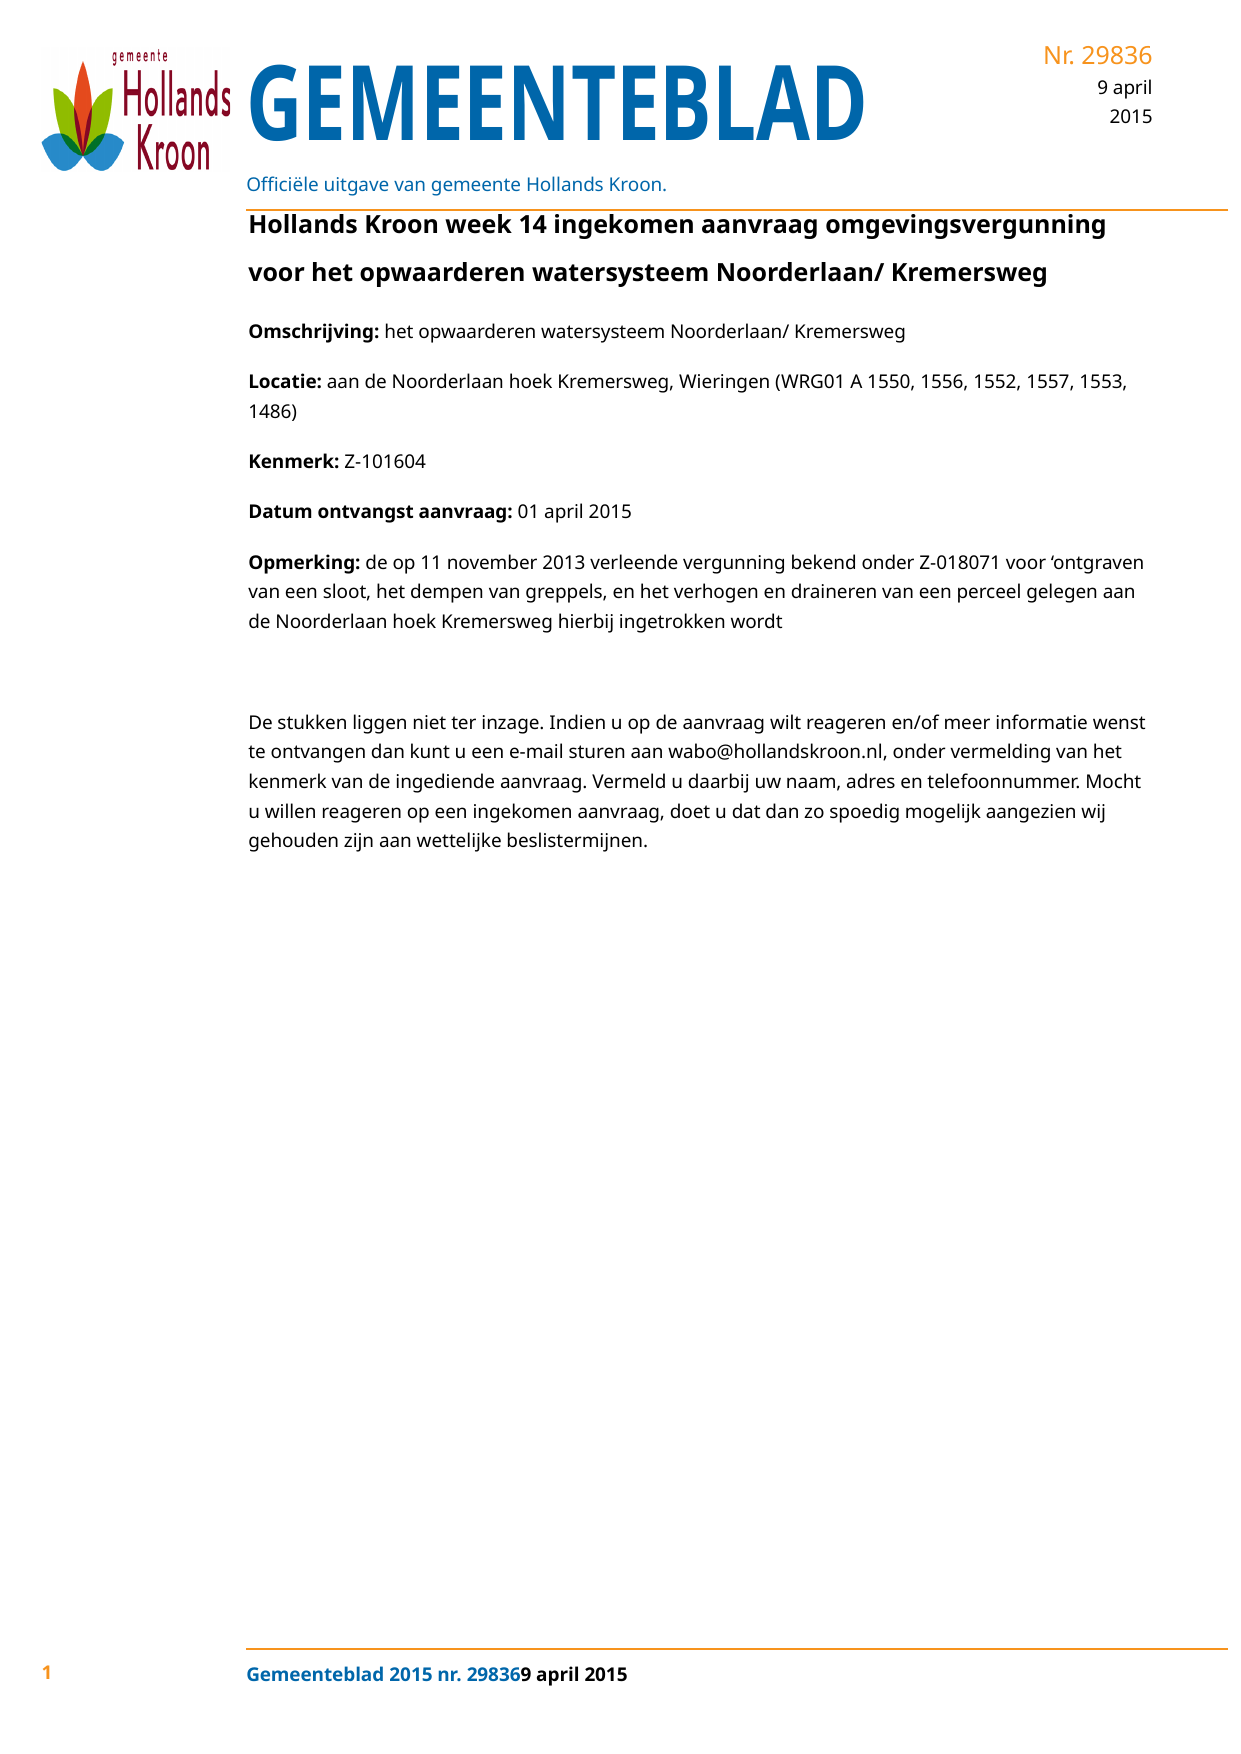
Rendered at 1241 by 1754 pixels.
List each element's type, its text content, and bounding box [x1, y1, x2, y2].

text Locatie: aan de Noorderlaan hoek Kremersweg, Wieringen (WRG01 A 1550, 1556, 1552, 1557, 1553, 1486) [248, 368, 1152, 424]
picture [41, 47, 231, 172]
text De stukken liggen niet ter inzage. Indien u op de aanvraag wilt reageren en/of meer informatie wenst te ontvangen dan kunt u een e-mail sturen aan wabo@hollandskroon.nl, onder vermelding van het kenmerk van de ingediende aanvraag. Vermeld u daarbij uw naam, adres en telefoonnummer. Mocht u willen reageren op een ingekomen aanvraag, doet u dat dan zo spoedig mogelijk aangezien wij gehouden zijn aan wettelijke beslistermijnen. [248, 709, 1152, 853]
text Kenmerk: Z-101604 [248, 448, 1152, 474]
text Omschrijving: het opwaarderen watersysteem Noorderlaan/ Kremersweg [248, 318, 1152, 344]
text Hollands Kroon week 14 ingekomen aanvraag omgevingsvergunning voor het opwaarderen watersysteem Noorderlaan/ Kremersweg [248, 211, 1152, 288]
text Opmerking: de op 11 november 2013 verleende vergunning bekend onder Z-018071 voor ‘ontgraven van een sloot, het dempen van greppels, en het verhogen en draineren van een perceel gelegen aan de Noorderlaan hoek Kremersweg hierbij ingetrokken wordt [248, 549, 1152, 634]
text Datum ontvangst aanvraag: 01 april 2015 [248, 499, 1152, 524]
